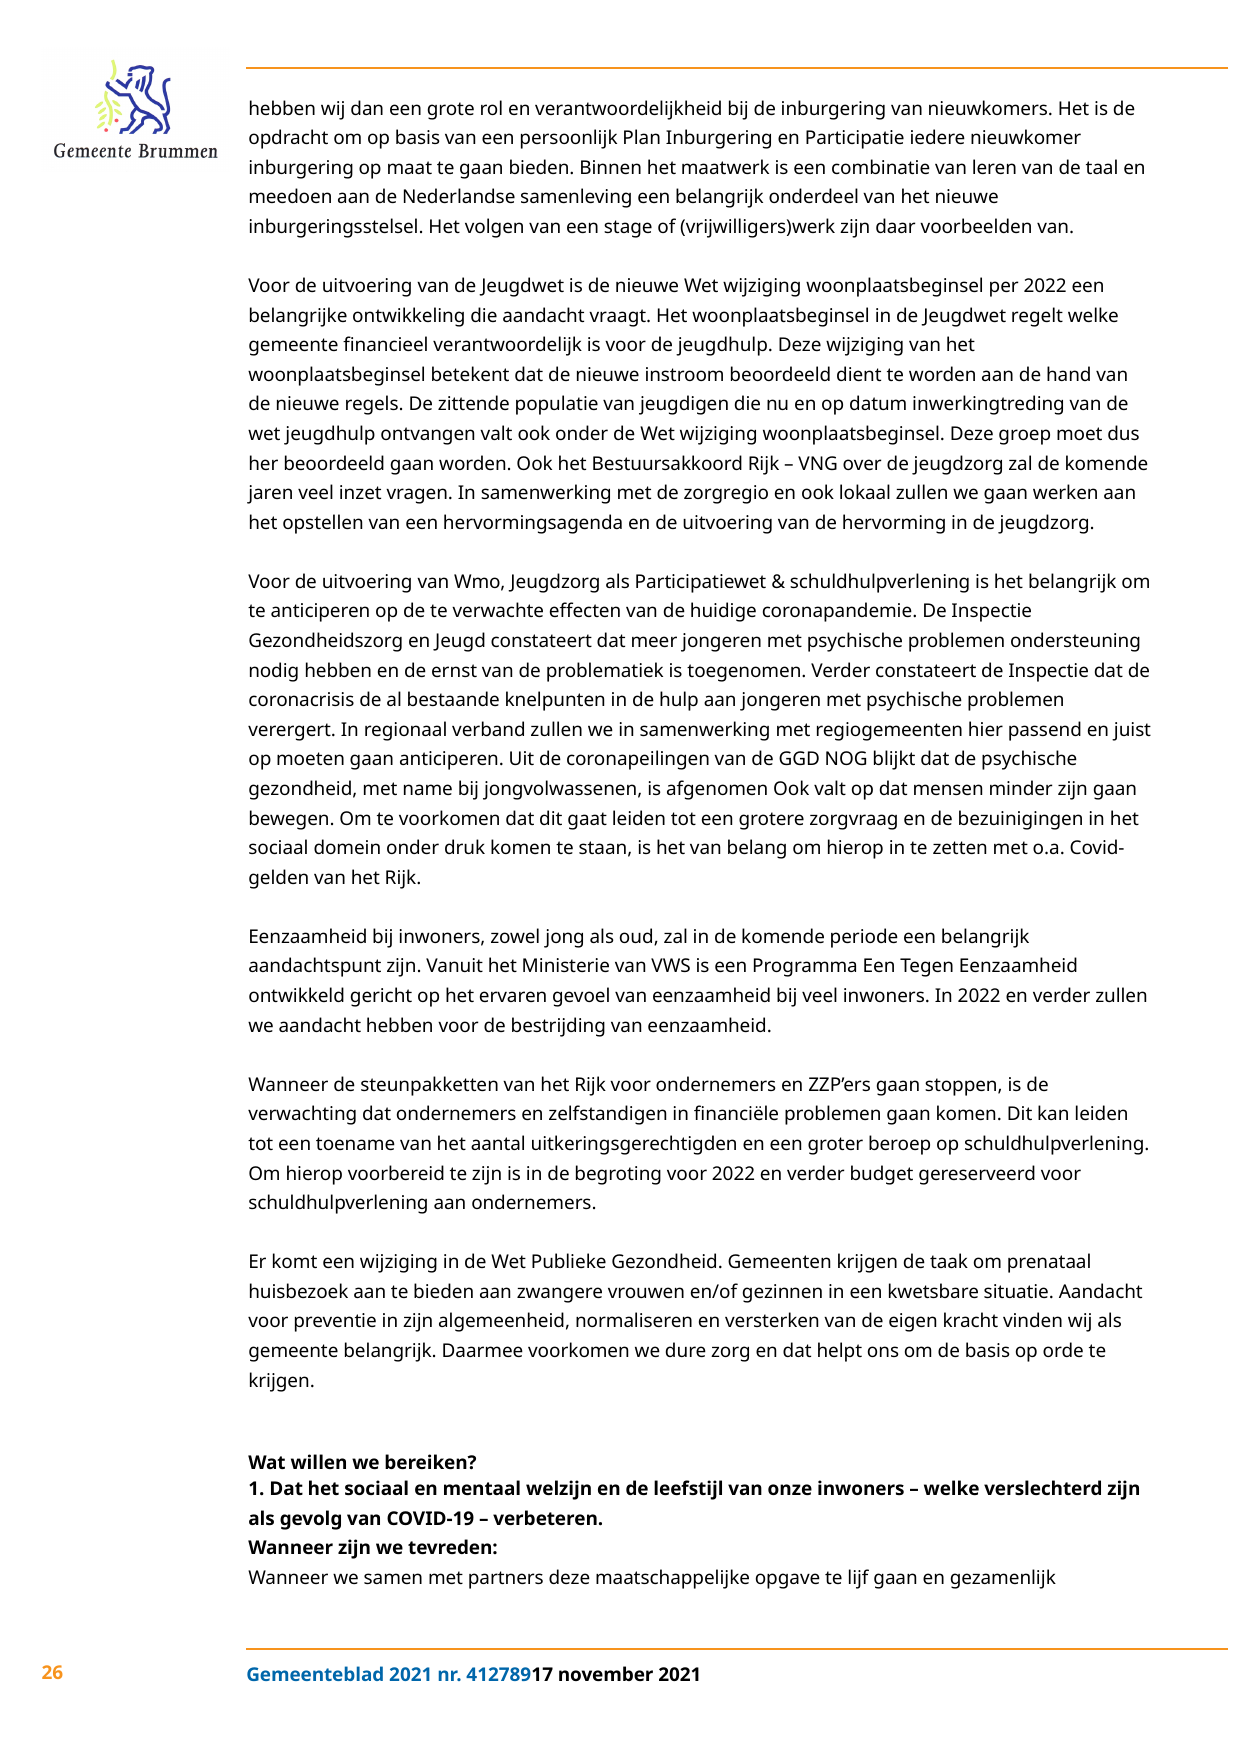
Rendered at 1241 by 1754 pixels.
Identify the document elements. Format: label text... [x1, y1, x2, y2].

text Er komt een wijziging in de Wet Publieke Gezondheid. Gemeenten krijgen de taak om prenataal huisbezoek aan te bieden aan zwangere vrouwen en/of gezinnen in een kwetsbare situatie. Aandacht voor preventie in zijn algemeenheid, normaliseren en versterken van de eigen kracht vinden wij als gemeente belangrijk. Daarmee voorkomen we dure zorg en dat helpt ons om de basis op orde te krijgen. [248, 1248, 1152, 1393]
text Voor de uitvoering van de Jeugdwet is de nieuwe Wet wijziging woonplaatsbeginsel per 2022 een belangrijke ontwikkeling die aandacht vraagt. Het woonplaatsbeginsel in de Jeugdwet regelt welke gemeente financieel verantwoordelijk is voor de jeugdhulp. Deze wijziging van het woonplaatsbeginsel betekent dat de nieuwe instroom beoordeeld dient te worden aan de hand van de nieuwe regels. De zittende populatie van jeugdigen die nu en op datum inwerkingtreding van de wet jeugdhulp ontvangen valt ook onder de Wet wijziging woonplaatsbeginsel. Deze groep moet dus her beoordeeld gaan worden. Ook het Bestuursakkoord Rijk – VNG over de jeugdzorg zal de komende jaren veel inzet vragen. In samenwerking met de zorgregio en ook lokaal zullen we gaan werken aan het opstellen van een hervormingsagenda en de uitvoering van de hervorming in de jeugdzorg. [248, 272, 1152, 535]
text Voor de uitvoering van Wmo, Jeugdzorg als Participatiewet & schuldhulpverlening is het belangrijk om te anticiperen op de te verwachte effecten van de huidige coronapandemie. De Inspectie Gezondheidszorg en Jeugd constateert dat meer jongeren met psychische problemen ondersteuning nodig hebben en de ernst van de problematiek is toegenomen. Verder constateert de Inspectie dat de coronacrisis de al bestaande knelpunten in de hulp aan jongeren met psychische problemen verergert. In regionaal verband zullen we in samenwerking met regiogemeenten hier passend en juist op moeten gaan anticiperen. Uit de coronapeilingen van de GGD NOG blijkt dat de psychische gezondheid, met name bij jongvolwassenen, is afgenomen Ook valt op dat mensen minder zijn gaan bewegen. Om te voorkomen dat dit gaat leiden tot een grotere zorgvraag en de bezuinigingen in het sociaal domein onder druk komen te staan, is het van belang om hierop in te zetten met o.a. Covid-gelden van het Rijk. [248, 568, 1152, 890]
picture [41, 47, 231, 172]
text Wanneer de steunpakketten van het Rijk voor ondernemers en ZZP’ers gaan stoppen, is de verwachting dat ondernemers en zelfstandigen in financiële problemen gaan komen. Dit kan leiden tot een toename van het aantal uitkeringsgerechtigden en een groter beroep op schuldhulpverlening. Om hierop voorbereid te zijn is in de begroting voor 2022 en verder budget gereserveerd voor schuldhulpverlening aan ondernemers. [248, 1071, 1152, 1215]
text Wat willen we bereiken? [248, 1447, 1152, 1475]
text Eenzaamheid bij inwoners, zowel jong als oud, zal in de komende periode een belangrijk aandachtspunt zijn. Vanuit het Ministerie van VWS is een Programma Een Tegen Eenzaamheid ontwikkeld gericht op het ervaren gevoel van eenzaamheid bij veel inwoners. In 2022 en verder zullen we aandacht hebben voor de bestrijding van eenzaamheid. [248, 923, 1152, 1038]
text 1. Dat het sociaal en mentaal welzijn en de leefstijl van onze inwoners – welke verslechterd zijn als gevolg van COVID-19 – verbeteren. [248, 1475, 1152, 1531]
text Wanneer zijn we tevreden: [248, 1534, 1152, 1560]
text hebben wij dan een grote rol en verantwoordelijkheid bij de inburgering van nieuwkomers. Het is de opdracht om op basis van een persoonlijk Plan Inburgering en Participatie iedere nieuwkomer inburgering op maat te gaan bieden. Binnen het maatwerk is een combinatie van leren van de taal en meedoen aan de Nederlandse samenleving een belangrijk onderdeel van het nieuwe inburgeringsstelsel. Het volgen van een stage of (vrijwilligers)werk zijn daar voorbeelden van. [248, 95, 1152, 239]
text Wanneer we samen met partners deze maatschappelijke opgave te lijf gaan en gezamenlijk [248, 1564, 1152, 1590]
